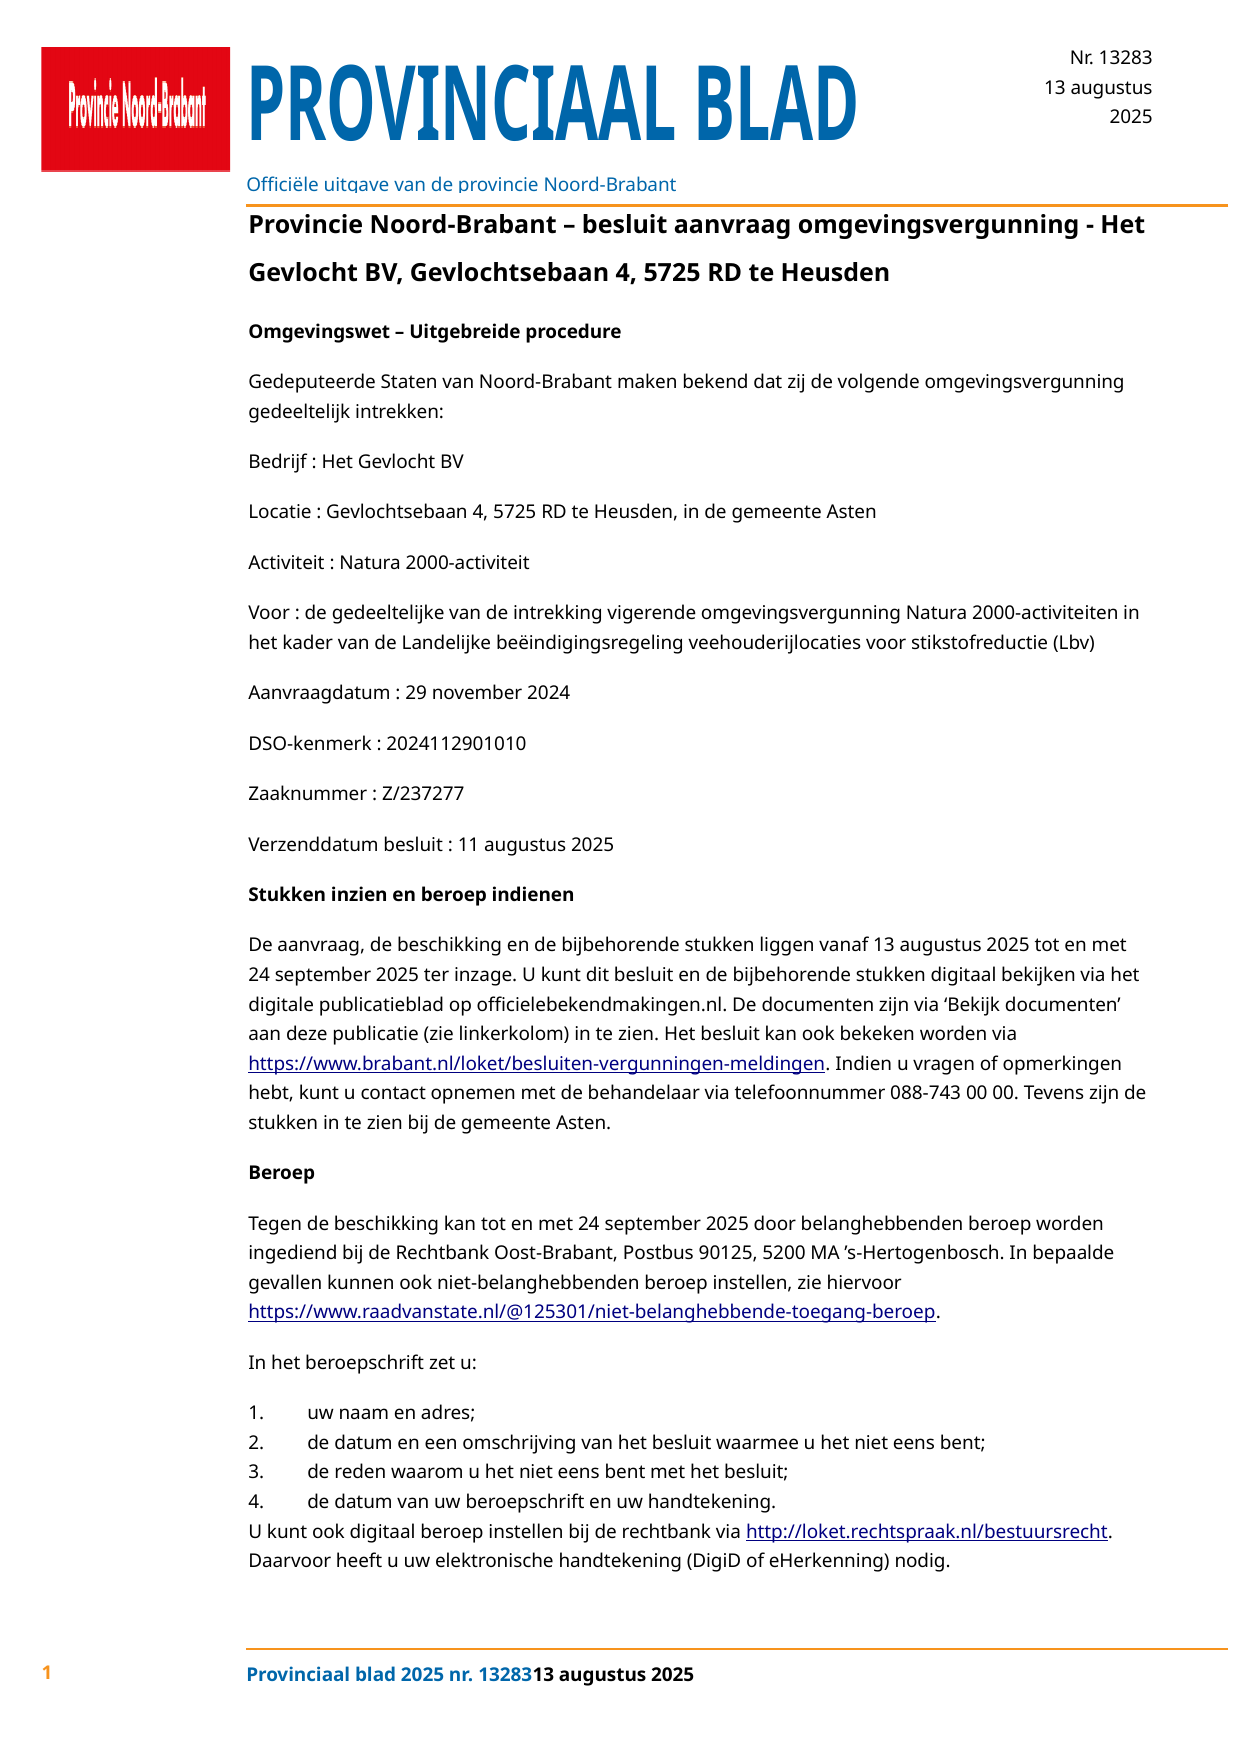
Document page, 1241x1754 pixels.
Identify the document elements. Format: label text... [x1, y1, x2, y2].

text Stukken inzien en beroep indienen [248, 881, 1152, 907]
list de reden waarom u het niet eens bent met het besluit; [248, 1459, 1152, 1484]
text In het beroepschrift zet u: [248, 1349, 1152, 1375]
text U kunt ook digitaal beroep instellen bij de rechtbank via http://loket.rechtspraak.nl/bestuursrecht. Daarvoor heeft u uw elektronische handtekening (DigiD of eHerkenning) nodig. [248, 1518, 1152, 1573]
text Omgevingswet – Uitgebreide procedure [248, 318, 1152, 344]
text Provincie Noord-Brabant – besluit aanvraag omgevingsvergunning - Het Gevlocht BV, Gevlochtsebaan 4, 5725 RD te Heusden [248, 207, 1152, 288]
text Beroep [248, 1159, 1152, 1185]
text Verzenddatum besluit : 11 augustus 2025 [248, 831, 1152, 857]
text Tegen de beschikking kan tot en met 24 september 2025 door belanghebbenden beroep worden ingediend bij de Rechtbank Oost-Brabant, Postbus 90125, 5200 MA ’s-Hertogenbosch. In bepaalde gevallen kunnen ook niet-belanghebbenden beroep instellen, zie hiervoor https://www.raadvanstate.nl/@125301/niet-belanghebbende-toegang-beroep. [248, 1210, 1152, 1324]
text Bedrijf : Het Gevlocht BV [248, 448, 1152, 474]
text De aanvraag, de beschikking en de bijbehorende stukken liggen vanaf 13 augustus 2025 tot en met 24 september 2025 ter inzage. U kunt dit besluit en de bijbehorende stukken digitaal bekijken via het digitale publicatieblad op officielebekendmakingen.nl. De documenten zijn via ‘Bekijk documenten’ aan deze publicatie (zie linkerkolom) in te zien. Het besluit kan ook bekeken worden via https://www.brabant.nl/loket/besluiten-vergunningen-meldingen. Indien u vragen of opmerkingen hebt, kunt u contact opnemen met de behandelaar via telefoonnummer 088-743 00 00. Tevens zijn de stukken in te zien bij de gemeente Asten. [248, 932, 1152, 1135]
text DSO-kenmerk : 2024112901010 [248, 730, 1152, 756]
text Gedeputeerde Staten van Noord-Brabant maken bekend dat zij de volgende omgevingsvergunning gedeeltelijk intrekken: [248, 368, 1152, 424]
list de datum en een omschrijving van het besluit waarmee u het niet eens bent; [248, 1429, 1152, 1455]
text Voor : de gedeeltelijke van de intrekking vigerende omgevingsvergunning Natura 2000-activiteiten in het kader van de Landelijke beëindigingsregeling veehouderijlocaties voor stikstofreductie (Lbv) [248, 599, 1152, 655]
list de datum van uw beroepschrift en uw handtekening. [248, 1488, 1152, 1514]
text Aanvraagdatum : 29 november 2024 [248, 679, 1152, 705]
text Zaaknummer : Z/237277 [248, 780, 1152, 806]
text Locatie : Gevlochtsebaan 4, 5725 RD te Heusden, in de gemeente Asten [248, 499, 1152, 524]
text Activiteit : Natura 2000-activiteit [248, 549, 1152, 575]
list uw naam en adres; [248, 1399, 1152, 1425]
picture [41, 47, 231, 172]
